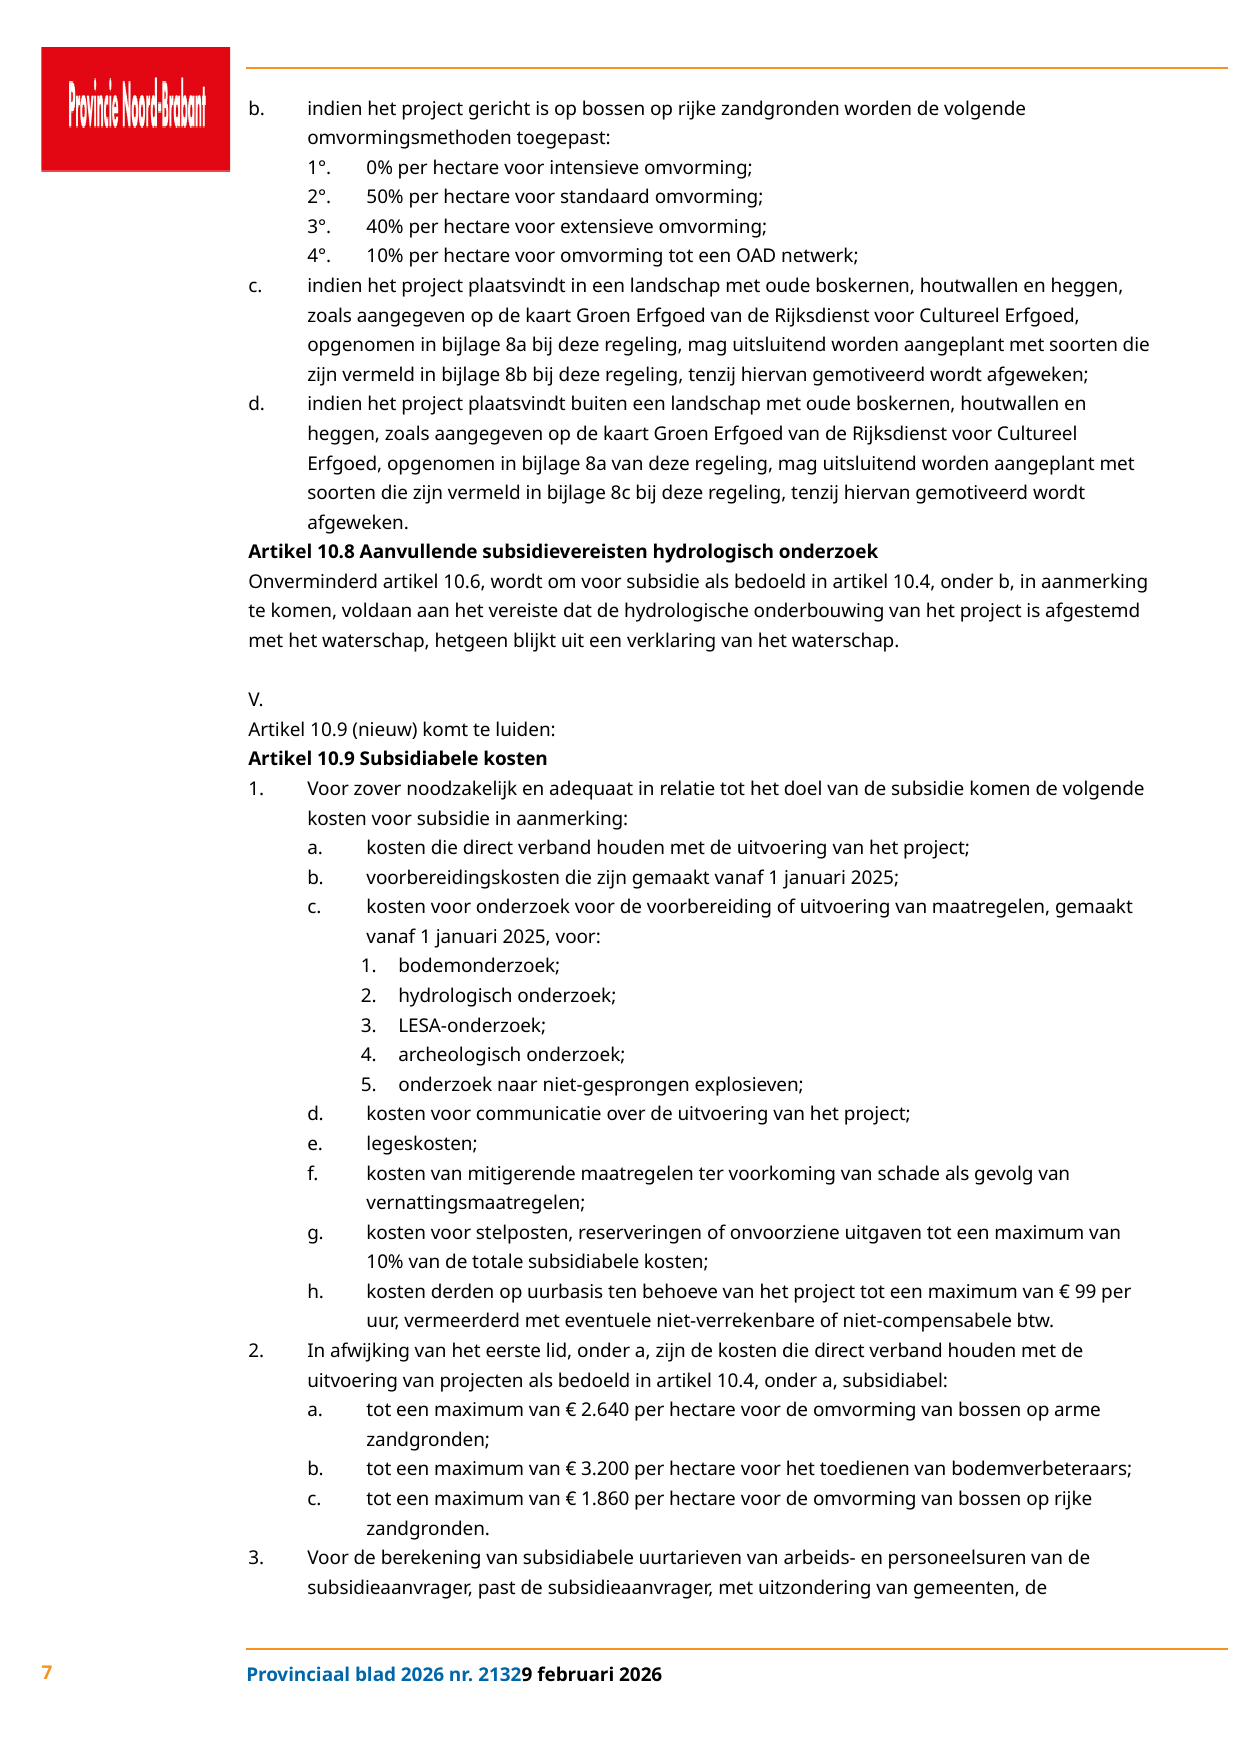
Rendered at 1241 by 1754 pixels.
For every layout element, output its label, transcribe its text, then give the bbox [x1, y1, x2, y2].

list kosten voor communicatie over de uitvoering van het project; [307, 1101, 1152, 1126]
list hydrologisch onderzoek; [361, 982, 1152, 1008]
list voorbereidingskosten die zijn gemaakt vanaf 1 januari 2025; [307, 864, 1152, 890]
list Voor de berekening van subsidiabele uurtarieven van arbeids- en personeelsuren van de subsidieaanvrager, past de subsidieaanvrager, met uitzondering van gemeenten, de [248, 1544, 1152, 1600]
list tot een maximum van € 3.200 per hectare voor het toedienen van bodemverbeteraars; [307, 1456, 1152, 1481]
list 50% per hectare voor standaard omvorming; [307, 183, 1152, 209]
list 10% per hectare voor omvorming tot een OAD netwerk; [307, 243, 1152, 268]
text V. [248, 686, 1152, 712]
picture [41, 47, 231, 172]
list Voor zover noodzakelijk en adequaat in relatie tot het doel van de subsidie komen de volgende kosten voor subsidie in aanmerking: [248, 775, 1152, 831]
list kosten voor stelposten, reserveringen of onvoorziene uitgaven tot een maximum van 10% van de totale subsidiabele kosten; [307, 1219, 1152, 1274]
text Onverminderd artikel 10.6, wordt om voor subsidie als bedoeld in artikel 10.4, onder b, in aanmerking te komen, voldaan aan het vereiste dat de hydrologische onderbouwing van het project is afgestemd met het waterschap, hetgeen blijkt uit een verklaring van het waterschap. [248, 568, 1152, 653]
list kosten voor onderzoek voor de voorbereiding of uitvoering van maatregelen, gemaakt vanaf 1 januari 2025, voor: [307, 893, 1152, 949]
list indien het project plaatsvindt buiten een landschap met oude boskernen, houtwallen en heggen, zoals aangegeven op de kaart Groen Erfgoed van de Rijksdienst voor Cultureel Erfgoed, opgenomen in bijlage 8a van deze regeling, mag uitsluitend worden aangeplant met soorten die zijn vermeld in bijlage 8c bij deze regeling, tenzij hiervan gemotiveerd wordt afgeweken. [248, 391, 1152, 535]
list indien het project gericht is op bossen op rijke zandgronden worden de volgende omvormingsmethoden toegepast: [248, 95, 1152, 150]
list In afwijking van het eerste lid, onder a, zijn de kosten die direct verband houden met de uitvoering van projecten als bedoeld in artikel 10.4, onder a, subsidiabel: [248, 1337, 1152, 1393]
list kosten van mitigerende maatregelen ter voorkoming van schade als gevolg van vernattingsmaatregelen; [307, 1160, 1152, 1215]
list kosten derden op uurbasis ten behoeve van het project tot een maximum van € 99 per uur, vermeerderd met eventuele niet-verrekenbare of niet-compensabele btw. [307, 1278, 1152, 1333]
list archeologisch onderzoek; [361, 1041, 1152, 1067]
list LESA-onderzoek; [361, 1012, 1152, 1038]
text Artikel 10.8 Aanvullende subsidievereisten hydrologisch onderzoek [248, 538, 1152, 564]
list kosten die direct verband houden met de uitvoering van het project; [307, 834, 1152, 860]
list 40% per hectare voor extensieve omvorming; [307, 213, 1152, 239]
list tot een maximum van € 2.640 per hectare voor de omvorming van bossen op arme zandgronden; [307, 1396, 1152, 1452]
list bodemonderzoek; [361, 953, 1152, 978]
text Artikel 10.9 Subsidiabele kosten [248, 746, 1152, 771]
list 0% per hectare voor intensieve omvorming; [307, 154, 1152, 180]
list indien het project plaatsvindt in een landschap met oude boskernen, houtwallen en heggen, zoals aangegeven op de kaart Groen Erfgoed van de Rijksdienst voor Cultureel Erfgoed, opgenomen in bijlage 8a bij deze regeling, mag uitsluitend worden aangeplant met soorten die zijn vermeld in bijlage 8b bij deze regeling, tenzij hiervan gemotiveerd wordt afgeweken; [248, 272, 1152, 387]
list onderzoek naar niet-gesprongen explosieven; [361, 1071, 1152, 1097]
text Artikel 10.9 (nieuw) komt te luiden: [248, 716, 1152, 742]
list tot een maximum van € 1.860 per hectare voor de omvorming van bossen op rijke zandgronden. [307, 1485, 1152, 1541]
list legeskosten; [307, 1130, 1152, 1156]
